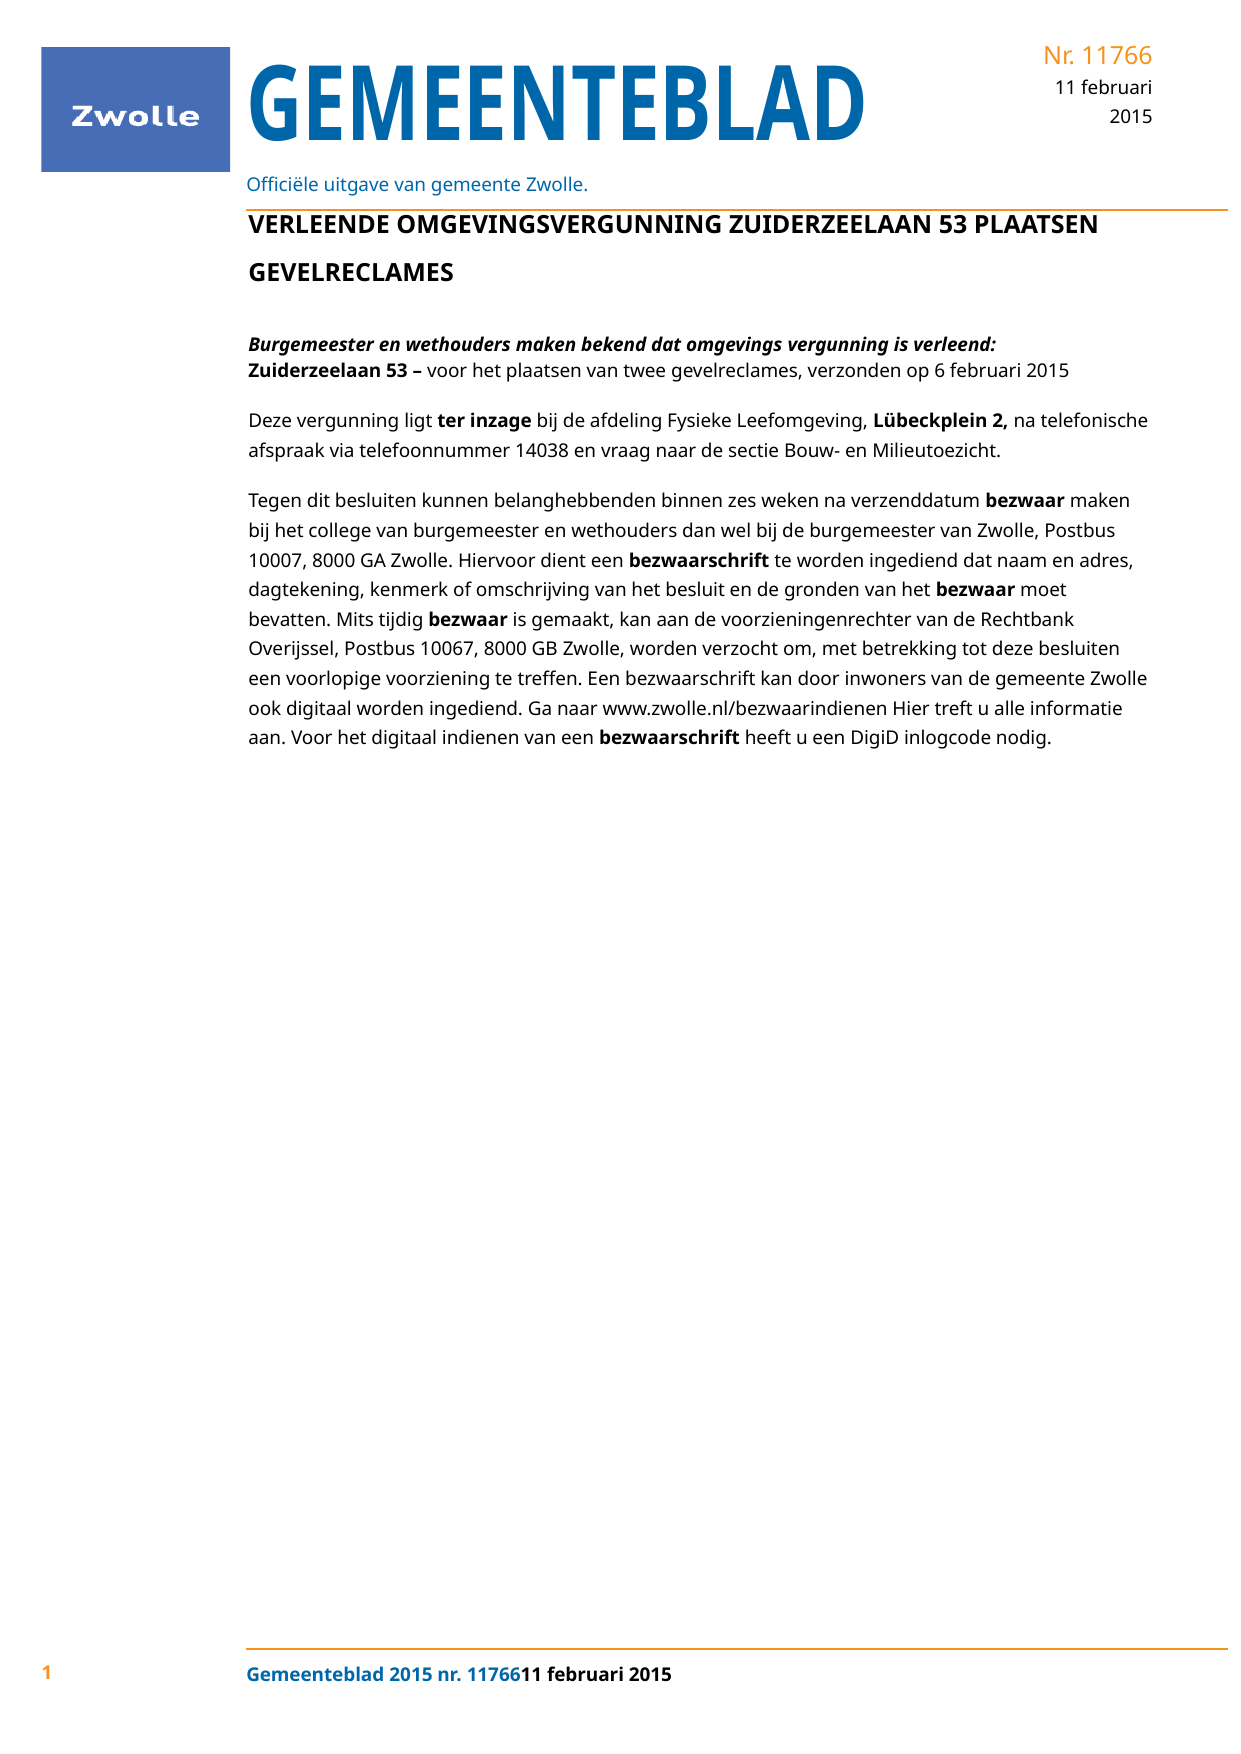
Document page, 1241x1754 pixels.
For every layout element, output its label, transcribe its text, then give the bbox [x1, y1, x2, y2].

text Burgemeester en wethouders maken bekend dat omgevings vergunning is verleend: [248, 331, 1152, 357]
picture [41, 47, 231, 172]
text Deze vergunning ligt ter inzage bij de afdeling Fysieke Leefomgeving, Lübeckplein 2, na telefonische afspraak via telefoonnummer 14038 en vraag naar de sectie Bouw- en Milieutoezicht. [248, 408, 1152, 463]
text Tegen dit besluiten kunnen belanghebbenden binnen zes weken na verzenddatum bezwaar maken bij het college van burgemeester en wethouders dan wel bij de burgemeester van Zwolle, Postbus 10007, 8000 GA Zwolle. Hiervoor dient een bezwaarschrift te worden ingediend dat naam en adres, dagtekening, kenmerk of omschrijving van het besluit en de gronden van het bezwaar moet bevatten. Mits tijdig bezwaar is gemaakt, kan aan de voorzieningenrechter van de Rechtbank Overijssel, Postbus 10067, 8000 GB Zwolle, worden verzocht om, met betrekking tot deze besluiten een voorlopige voorziening te treffen. Een bezwaarschrift kan door inwoners van de gemeente Zwolle ook digitaal worden ingediend. Ga naar www.zwolle.nl/bezwaarindienen Hier treft u alle informatie aan. Voor het digitaal indienen van een bezwaarschrift heeft u een DigiD inlogcode nodig. [248, 488, 1152, 750]
text Zuiderzeelaan 53 – voor het plaatsen van twee gevelreclames, verzonden op 6 februari 2015 [248, 357, 1152, 383]
text VERLEENDE OMGEVINGSVERGUNNING ZUIDERZEELAAN 53 PLAATSEN GEVELRECLAMES [248, 211, 1152, 288]
